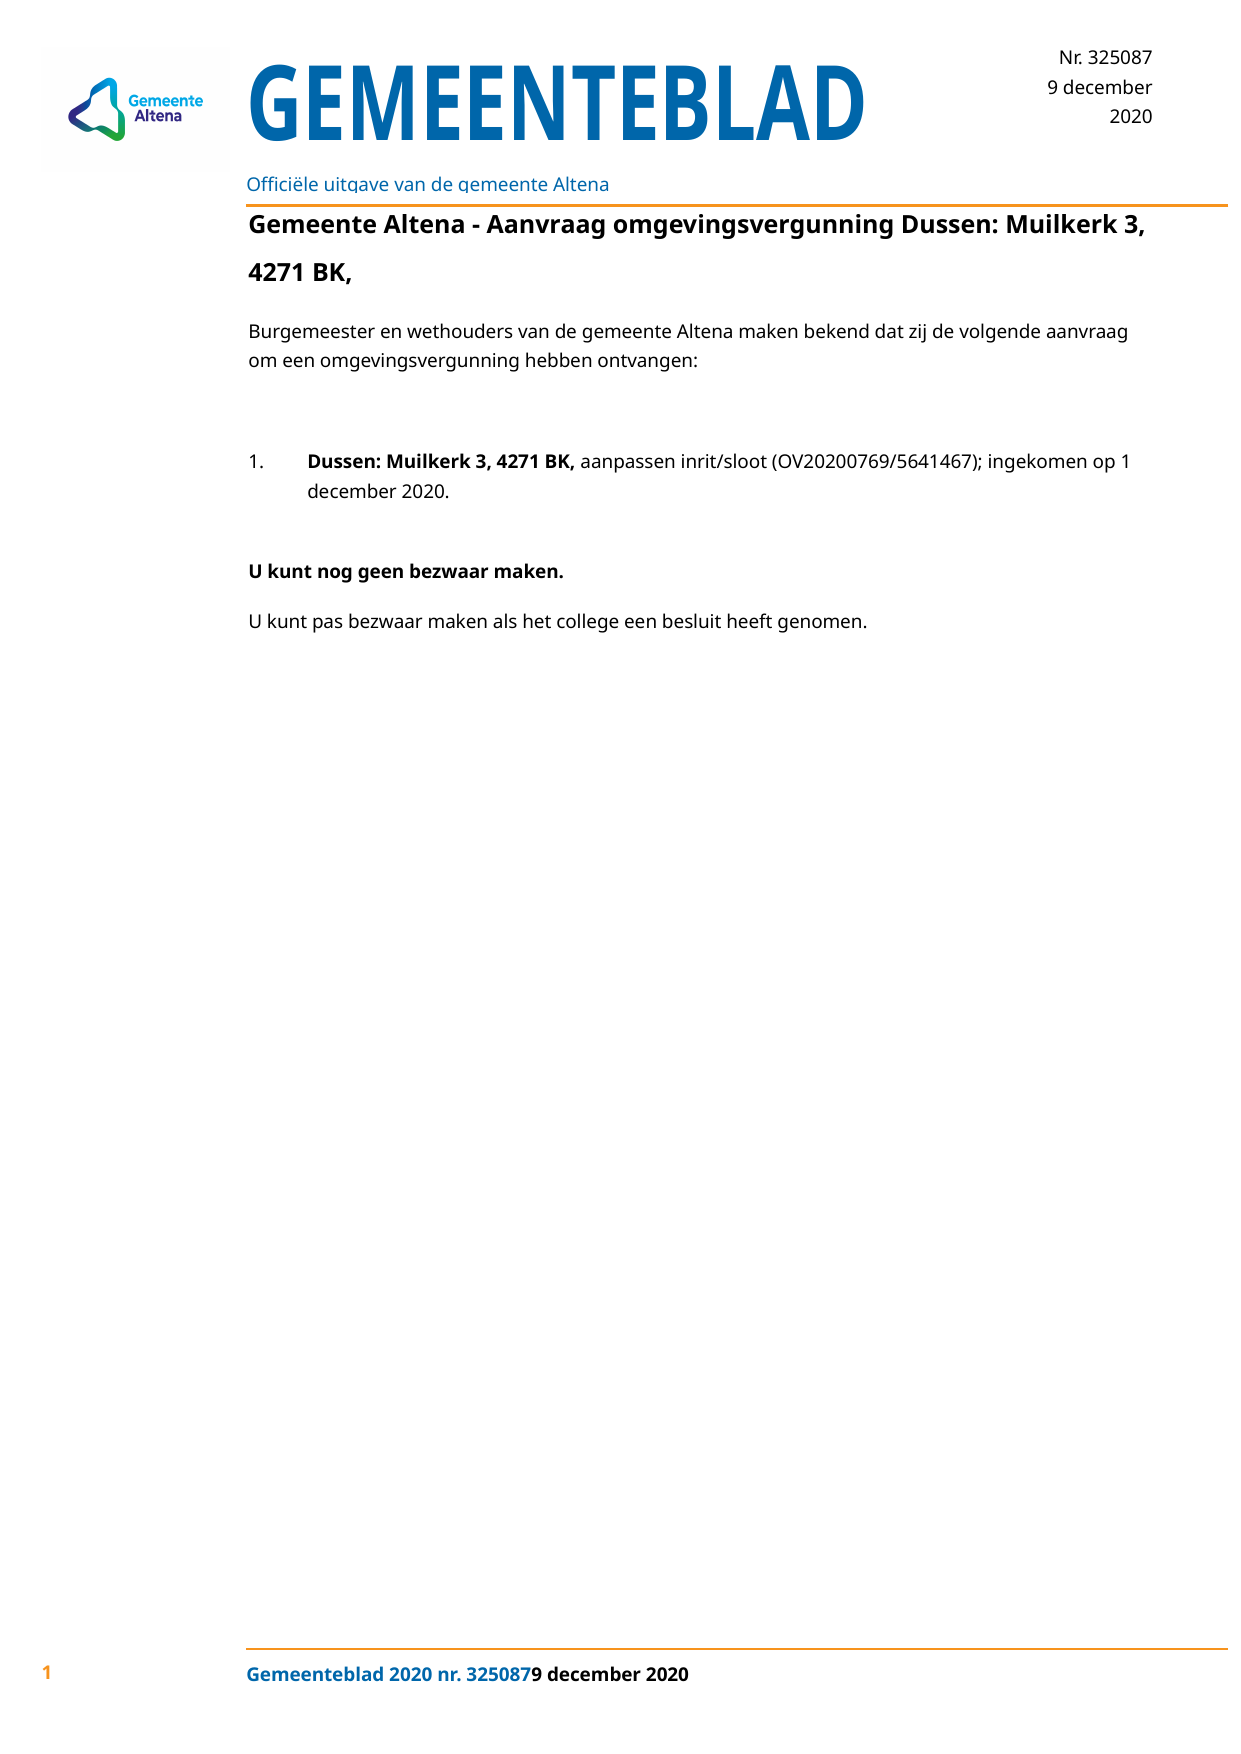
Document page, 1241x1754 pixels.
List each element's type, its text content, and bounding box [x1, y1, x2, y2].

list Dussen: Muilkerk 3, 4271 BK, aanpassen inrit/sloot (OV20200769/5641467); ingekomen op 1 december 2020. [248, 448, 1152, 504]
text Gemeente Altena - Aanvraag omgevingsvergunning Dussen: Muilkerk 3, 4271 BK, [248, 207, 1152, 288]
text U kunt nog geen bezwaar maken. [248, 558, 1152, 584]
text Burgemeester en wethouders van de gemeente Altena maken bekend dat zij de volgende aanvraag om een omgevingsvergunning hebben ontvangen: [248, 318, 1152, 373]
picture [41, 47, 231, 172]
text U kunt pas bezwaar maken als het college een besluit heeft genomen. [248, 608, 1152, 634]
